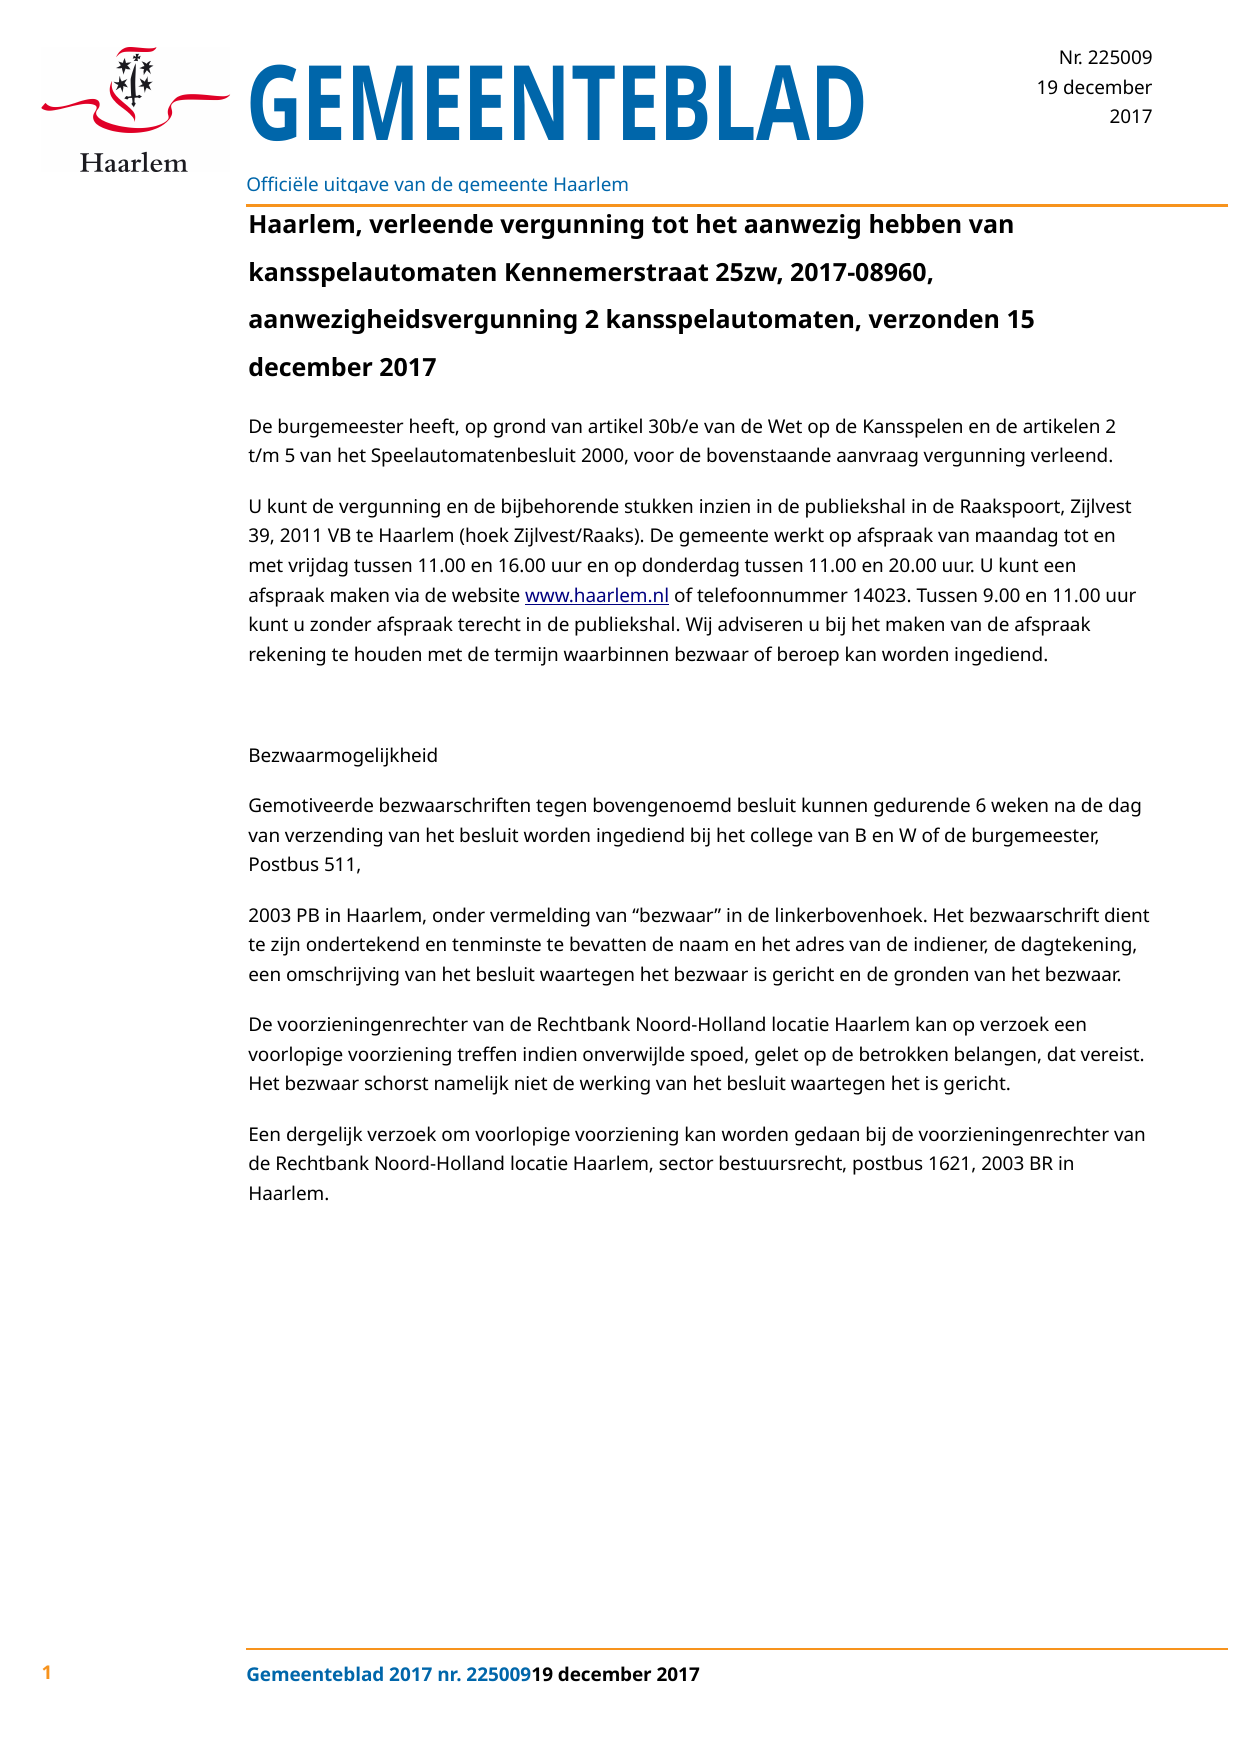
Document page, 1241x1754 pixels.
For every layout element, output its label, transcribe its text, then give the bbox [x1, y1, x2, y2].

text Bezwaarmogelijkheid [248, 742, 1152, 768]
text Haarlem, verleende vergunning tot het aanwezig hebben van kansspelautomaten Kennemerstraat 25zw, 2017-08960, aanwezigheidsvergunning 2 kansspelautomaten, verzonden 15 december 2017 [248, 207, 1152, 384]
picture [41, 47, 231, 172]
text De voorzieningenrechter van de Rechtbank Noord-Holland locatie Haarlem kan op verzoek een voorlopige voorziening treffen indien onverwijlde spoed, gelet op de betrokken belangen, dat vereist. Het bezwaar schorst namelijk niet de werking van het besluit waartegen het is gericht. [248, 1011, 1152, 1096]
text 2003 PB in Haarlem, onder vermelding van “bezwaar” in de linkerbovenhoek. Het bezwaarschrift dient te zijn ondertekend en tenminste te bevatten de naam en het adres van de indiener, de dagtekening, een omschrijving van het besluit waartegen het bezwaar is gericht en de gronden van het bezwaar. [248, 902, 1152, 987]
text Gemotiveerde bezwaarschriften tegen bovengenoemd besluit kunnen gedurende 6 weken na de dag van verzending van het besluit worden ingediend bij het college van B en W of de burgemeester, Postbus 511, [248, 792, 1152, 877]
text U kunt de vergunning en de bijbehorende stukken inzien in de publiekshal in de Raakspoort, Zijlvest 39, 2011 VB te Haarlem (hoek Zijlvest/Raaks). De gemeente werkt op afspraak van maandag tot en met vrijdag tussen 11.00 en 16.00 uur en op donderdag tussen 11.00 en 20.00 uur. U kunt een afspraak maken via de website www.haarlem.nl of telefoonnummer 14023. Tussen 9.00 en 11.00 uur kunt u zonder afspraak terecht in de publiekshal. Wij adviseren u bij het maken van de afspraak rekening te houden met de termijn waarbinnen bezwaar of beroep kan worden ingediend. [248, 493, 1152, 667]
text Een dergelijk verzoek om voorlopige voorziening kan worden gedaan bij de voorzieningenrechter van de Rechtbank Noord-Holland locatie Haarlem, sector bestuursrecht, postbus 1621, 2003 BR in Haarlem. [248, 1121, 1152, 1206]
text De burgemeester heeft, op grond van artikel 30b/e van de Wet op de Kansspelen en de artikelen 2 t/m 5 van het Speelautomatenbesluit 2000, voor de bovenstaande aanvraag vergunning verleend. [248, 413, 1152, 468]
